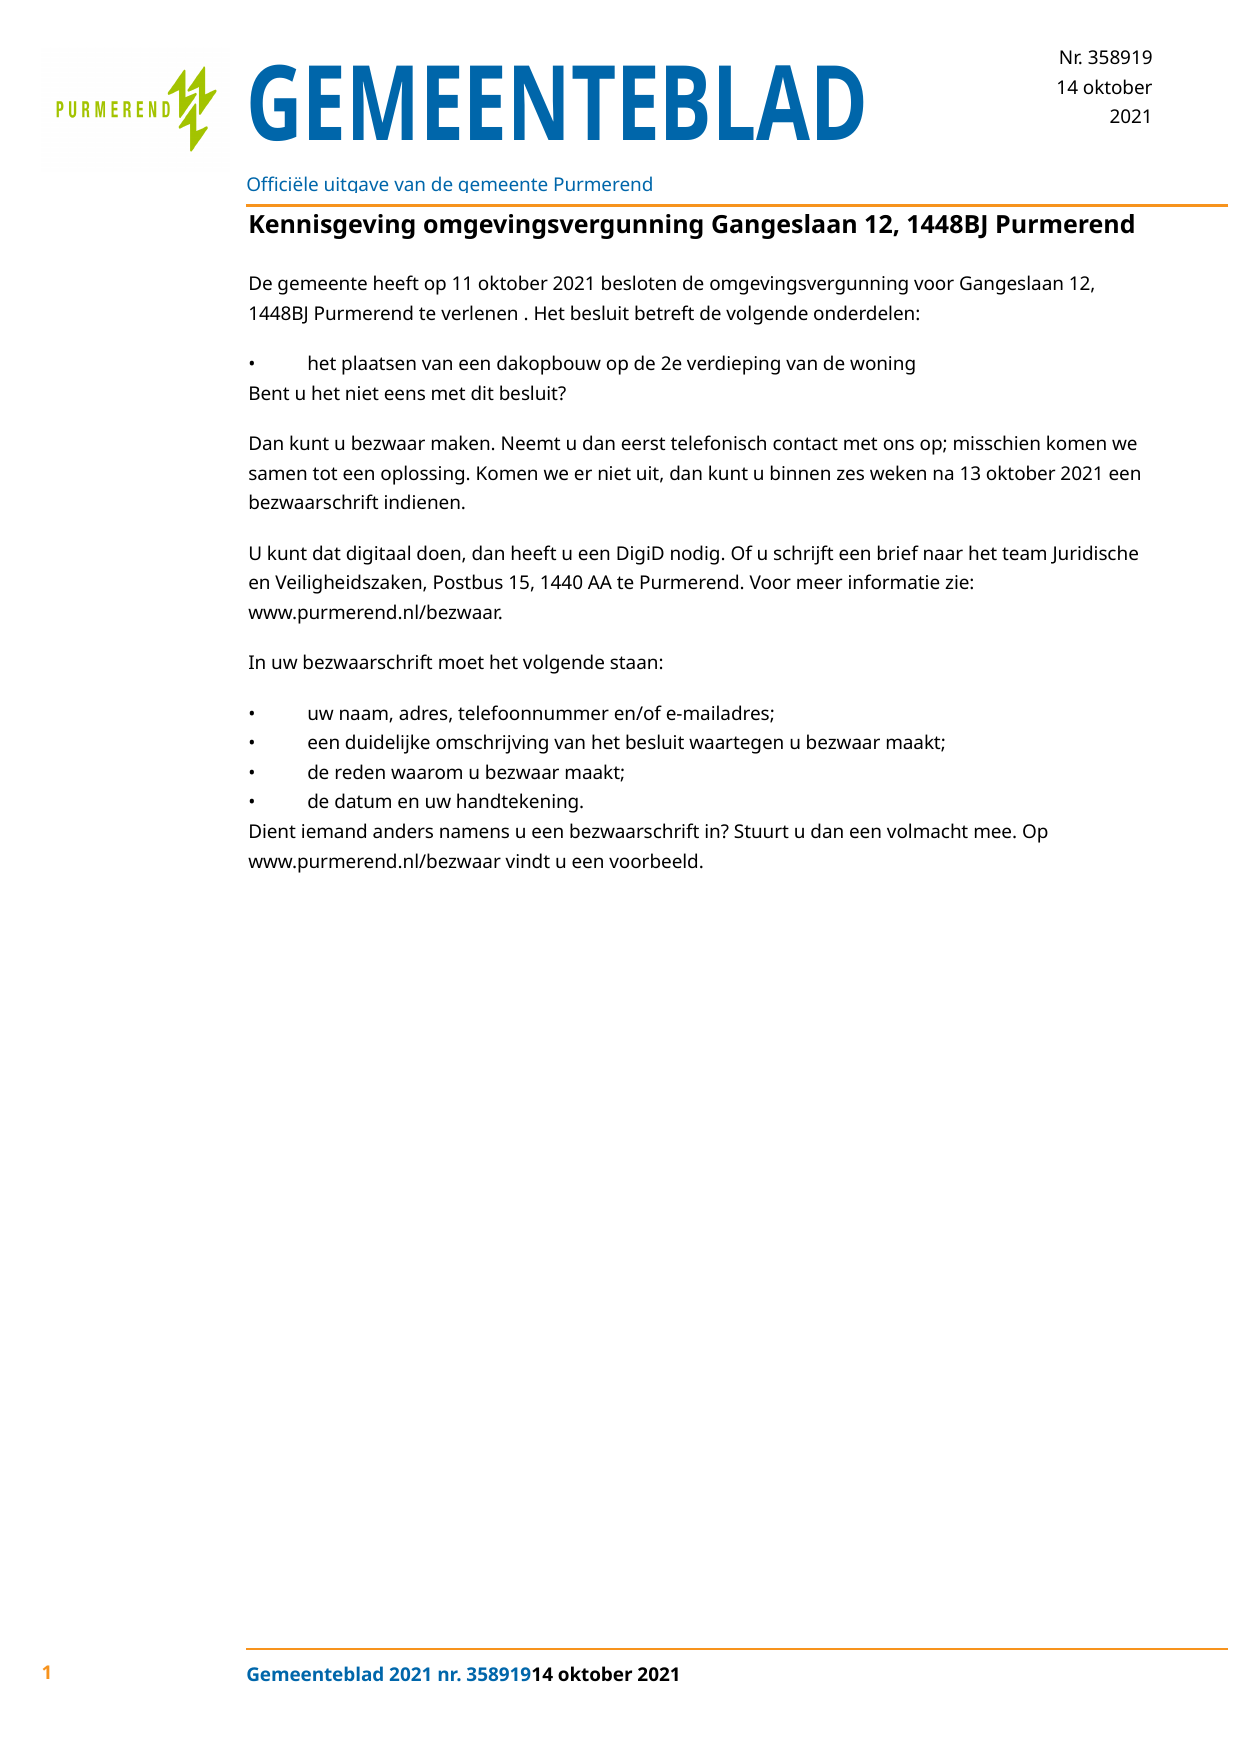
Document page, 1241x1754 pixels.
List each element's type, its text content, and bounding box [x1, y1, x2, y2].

list het plaatsen van een dakopbouw op de 2e verdieping van de woning [248, 350, 1152, 376]
text Kennisgeving omgevingsvergunning Gangeslaan 12, 1448BJ Purmerend [248, 207, 1152, 241]
list de reden waarom u bezwaar maakt; [248, 759, 1152, 785]
list uw naam, adres, telefoonnummer en/of e-mailadres; [248, 700, 1152, 726]
text De gemeente heeft op 11 oktober 2021 besloten de omgevingsvergunning voor Gangeslaan 12, 1448BJ Purmerend te verlenen . Het besluit betreft de volgende onderdelen: [248, 270, 1152, 326]
text U kunt dat digitaal doen, dan heeft u een DigiD nodig. Of u schrijft een brief naar het team Juridische en Veiligheidszaken, Postbus 15, 1440 AA te Purmerend. Voor meer informatie zie: www.purmerend.nl/bezwaar. [248, 540, 1152, 625]
picture [41, 47, 231, 172]
list de datum en uw handtekening. [248, 789, 1152, 814]
text Dient iemand anders namens u een bezwaarschrift in? Stuurt u dan een volmacht mee. Op www.purmerend.nl/bezwaar vindt u een voorbeeld. [248, 818, 1152, 873]
text In uw bezwaarschrift moet het volgende staan: [248, 649, 1152, 675]
text Bent u het niet eens met dit besluit? [248, 380, 1152, 406]
text Dan kunt u bezwaar maken. Neemt u dan eerst telefonisch contact met ons op; misschien komen we samen tot een oplossing. Komen we er niet uit, dan kunt u binnen zes weken na 13 oktober 2021 een bezwaarschrift indienen. [248, 430, 1152, 515]
list een duidelijke omschrijving van het besluit waartegen u bezwaar maakt; [248, 729, 1152, 755]
